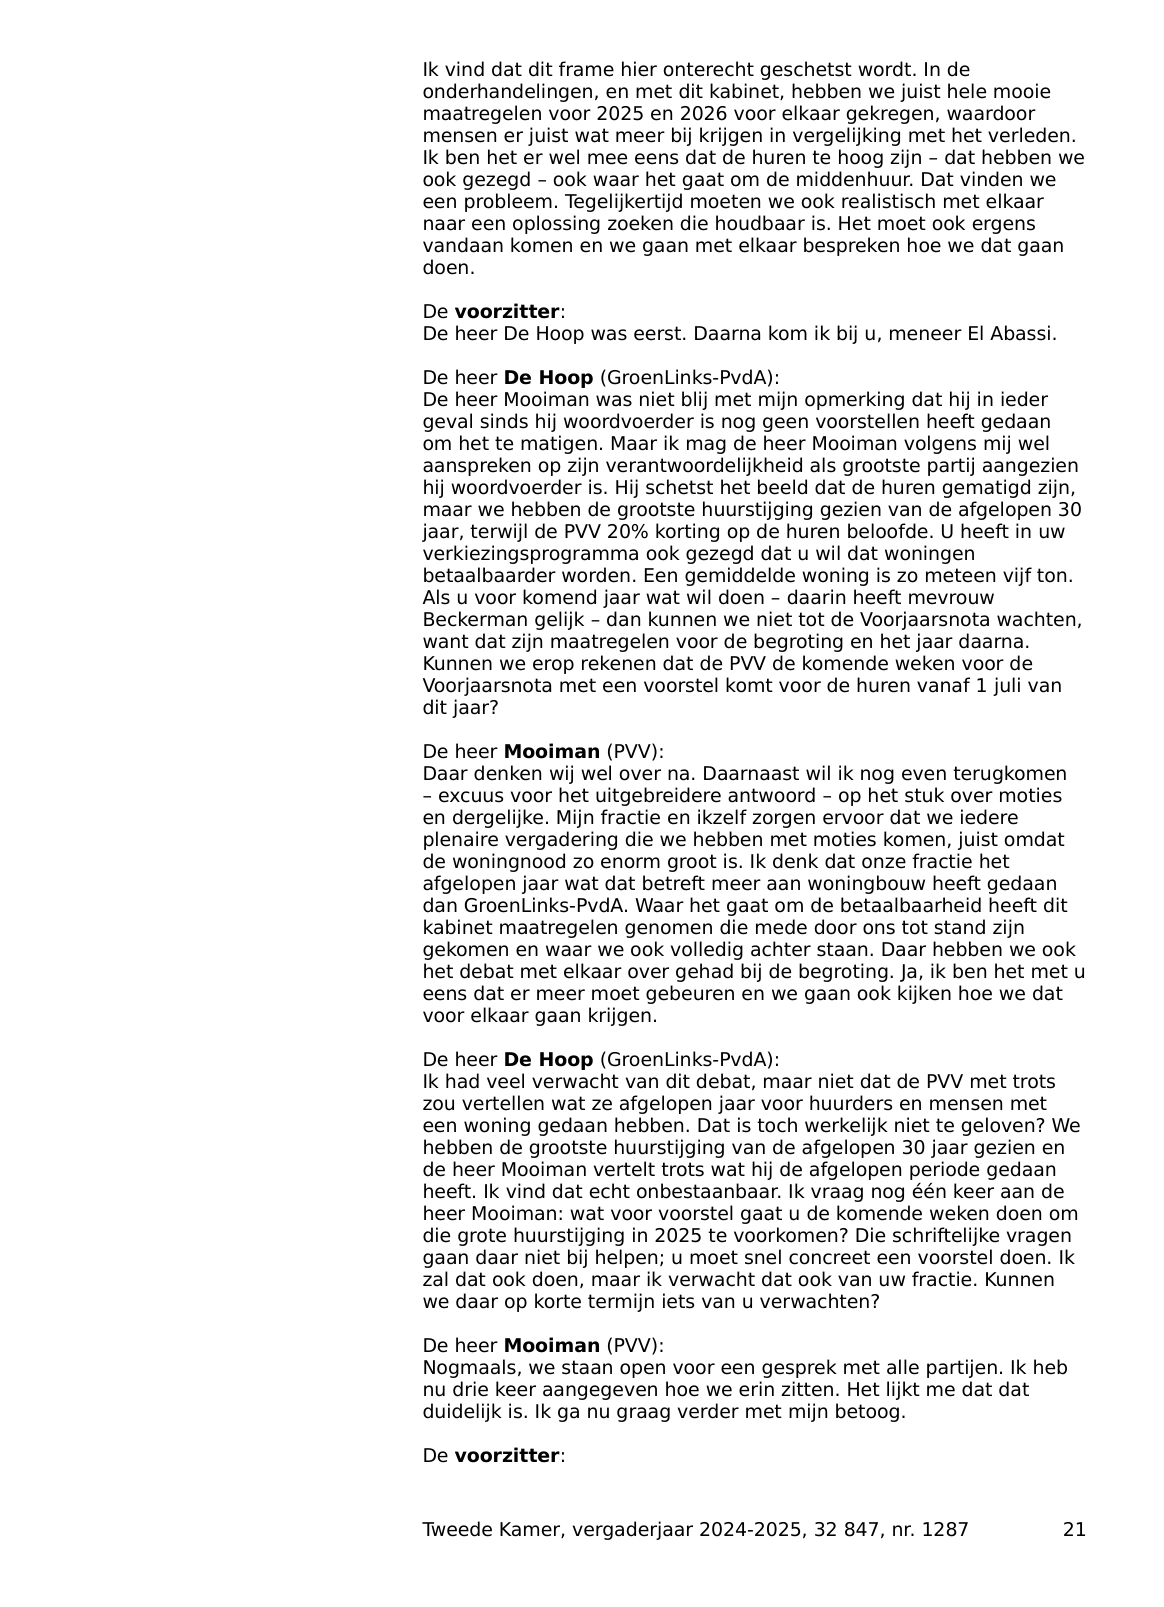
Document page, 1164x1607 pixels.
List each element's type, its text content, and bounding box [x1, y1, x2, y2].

text De heer Mooiman (PVV): [422, 1335, 1087, 1357]
text Nogmaals, we staan open voor een gesprek met alle partijen. Ik heb nu drie keer aangegeven hoe we erin zitten. Het lijkt me dat dat duidelijk is. Ik ga nu graag verder met mijn betoog. [422, 1357, 1087, 1423]
text De voorzitter: [422, 1445, 1087, 1467]
text Ik vind dat dit frame hier onterecht geschetst wordt. In de onderhandelingen, en met dit kabinet, hebben we juist hele mooie maatregelen voor 2025 en 2026 voor elkaar gekregen, waardoor mensen er juist wat meer bij krijgen in vergelijking met het verleden. Ik ben het er wel mee eens dat de huren te hoog zijn – dat hebben we ook gezegd – ook waar het gaat om de middenhuur. Dat vinden we een probleem. Tegelijkertijd moeten we ook realistisch met elkaar naar een oplossing zoeken die houdbaar is. Het moet ook ergens vandaan komen en we gaan met elkaar bespreken hoe we dat gaan doen. [422, 59, 1087, 279]
text De heer De Hoop (GroenLinks-PvdA): [422, 1049, 1087, 1071]
text Ik had veel verwacht van dit debat, maar niet dat de PVV met trots zou vertellen wat ze afgelopen jaar voor huurders en mensen met een woning gedaan hebben. Dat is toch werkelijk niet te geloven? We hebben de grootste huurstijging van de afgelopen 30 jaar gezien en de heer Mooiman vertelt trots wat hij de afgelopen periode gedaan heeft. Ik vind dat echt onbestaanbaar. Ik vraag nog één keer aan de heer Mooiman: wat voor voorstel gaat u de komende weken doen om die grote huurstijging in 2025 te voorkomen? Die schriftelijke vragen gaan daar niet bij helpen; u moet snel concreet een voorstel doen. Ik zal dat ook doen, maar ik verwacht dat ook van uw fractie. Kunnen we daar op korte termijn iets van u verwachten? [422, 1071, 1087, 1313]
text De heer De Hoop (GroenLinks-PvdA): [422, 367, 1087, 389]
text De heer Mooiman was niet blij met mijn opmerking dat hij in ieder geval sinds hij woordvoerder is nog geen voorstellen heeft gedaan om het te matigen. Maar ik mag de heer Mooiman volgens mij wel aanspreken op zijn verantwoordelijkheid als grootste partij aangezien hij woordvoerder is. Hij schetst het beeld dat de huren gematigd zijn, maar we hebben de grootste huurstijging gezien van de afgelopen 30 jaar, terwijl de PVV 20% korting op de huren beloofde. U heeft in uw verkiezingsprogramma ook gezegd dat u wil dat woningen betaalbaarder worden. Een gemiddelde woning is zo meteen vijf ton. Als u voor komend jaar wat wil doen – daarin heeft mevrouw Beckerman gelijk – dan kunnen we niet tot de Voorjaarsnota wachten, want dat zijn maatregelen voor de begroting en het jaar daarna. Kunnen we erop rekenen dat de PVV de komende weken voor de Voorjaarsnota met een voorstel komt voor de huren vanaf 1 juli van dit jaar? [422, 389, 1087, 719]
text De voorzitter: [422, 301, 1087, 323]
text De heer De Hoop was eerst. Daarna kom ik bij u, meneer El Abassi. [422, 323, 1087, 345]
text De heer Mooiman (PVV): [422, 741, 1087, 763]
text Daar denken wij wel over na. Daarnaast wil ik nog even terugkomen – excuus voor het uitgebreidere antwoord – op het stuk over moties en dergelijke. Mijn fractie en ikzelf zorgen ervoor dat we iedere plenaire vergadering die we hebben met moties komen, juist omdat de woningnood zo enorm groot is. Ik denk dat onze fractie het afgelopen jaar wat dat betreft meer aan woningbouw heeft gedaan dan GroenLinks-PvdA. Waar het gaat om de betaalbaarheid heeft dit kabinet maatregelen genomen die mede door ons tot stand zijn gekomen en waar we ook volledig achter staan. Daar hebben we ook het debat met elkaar over gehad bij de begroting. Ja, ik ben het met u eens dat er meer moet gebeuren en we gaan ook kijken hoe we dat voor elkaar gaan krijgen. [422, 763, 1087, 1027]
